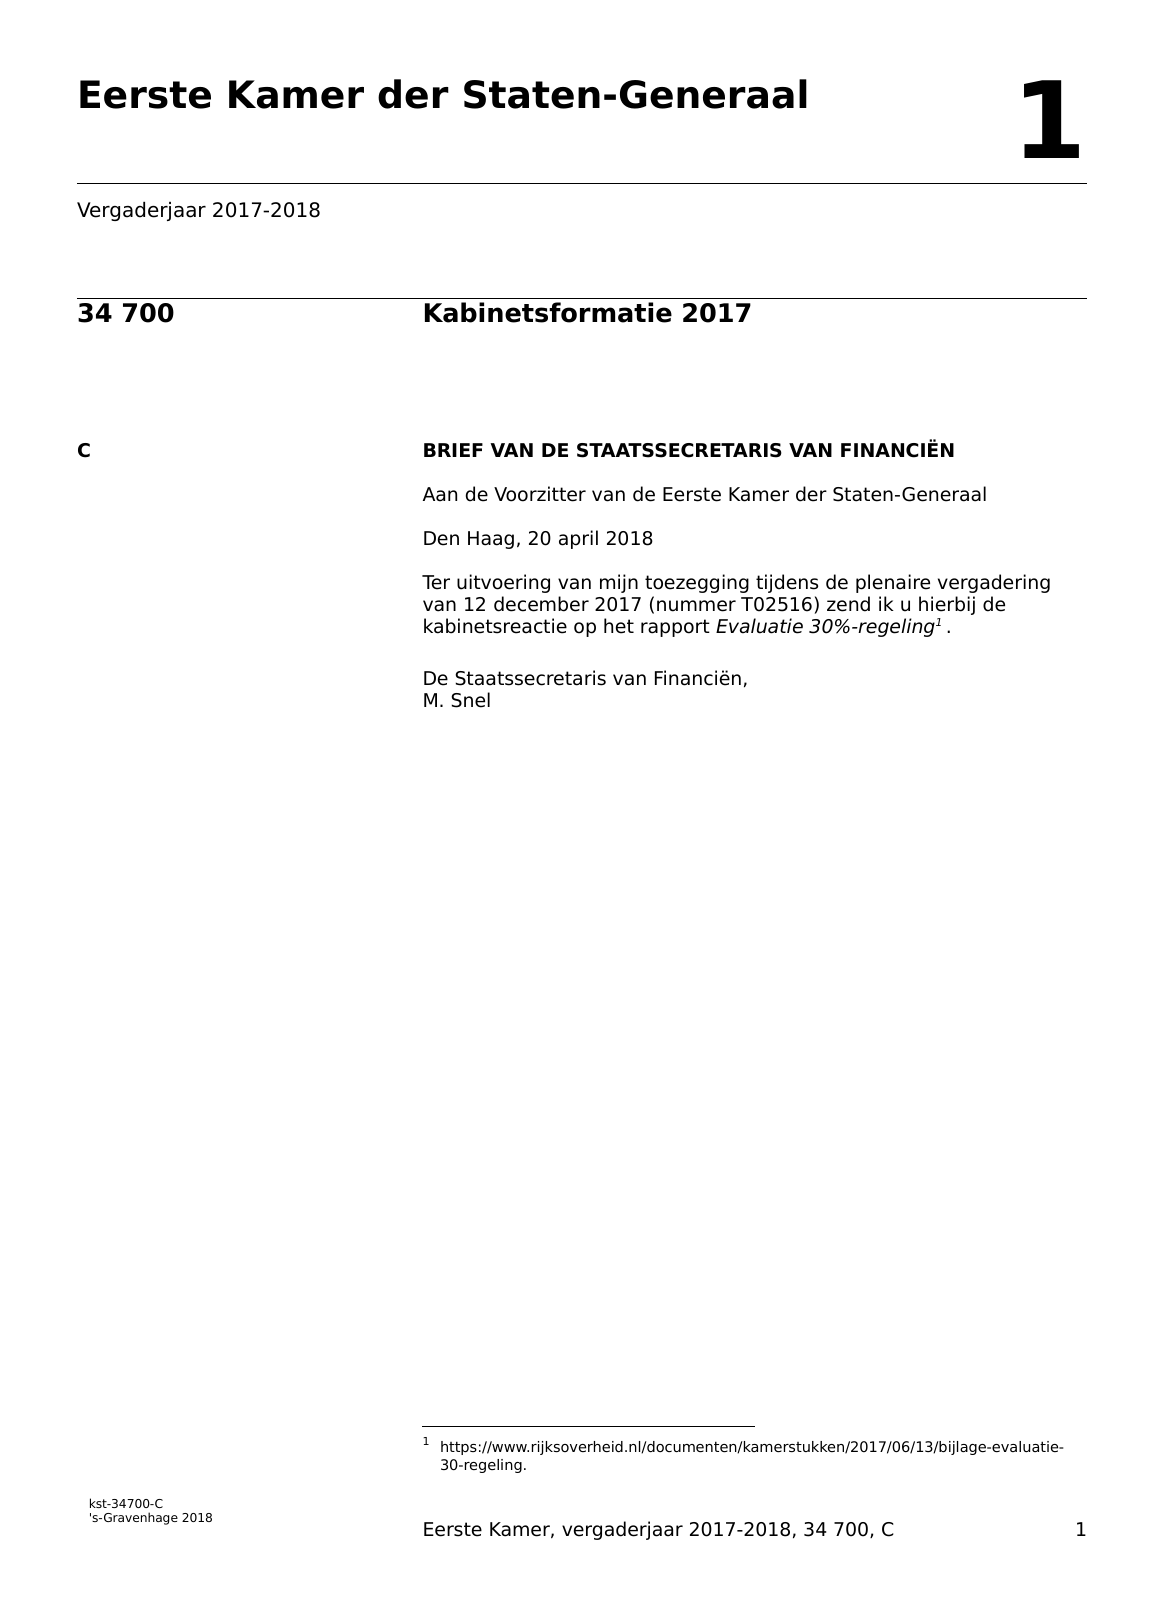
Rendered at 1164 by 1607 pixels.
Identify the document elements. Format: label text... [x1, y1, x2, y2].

table_header 1 [886, 59, 1087, 183]
table_header Eerste Kamer der Staten-Generaal [77, 59, 886, 183]
text Aan de Voorzitter van de Eerste Kamer der Staten-Generaal [422, 484, 1087, 506]
table_cell Vergaderjaar 2017-2018 [77, 184, 1087, 298]
text kst-34700-C [88, 1497, 323, 1511]
text Den Haag, 20 april 2018 [422, 528, 1087, 550]
text https://www.rijksoverheid.nl/documenten/kamerstukken/2017/06/13/bijlage-evaluatie-30-regeling. [422, 1435, 1087, 1474]
text Ter uitvoering van mijn toezegging tijdens de plenaire vergadering van 12 december 2017 (nummer T02516) zend ik u hierbij de kabinetsreactie op het rapport Evaluatie 30%-regeling. [422, 572, 1087, 638]
text De Staatssecretaris van Financiën, M. Snel [422, 668, 1087, 712]
subtitle C BRIEF VAN DE STAATSSECRETARIS VAN FINANCIËN [77, 440, 1087, 462]
subtitle 34 700 Kabinetsformatie 2017 [77, 299, 1087, 329]
text 's-Gravenhage 2018 [88, 1511, 323, 1525]
